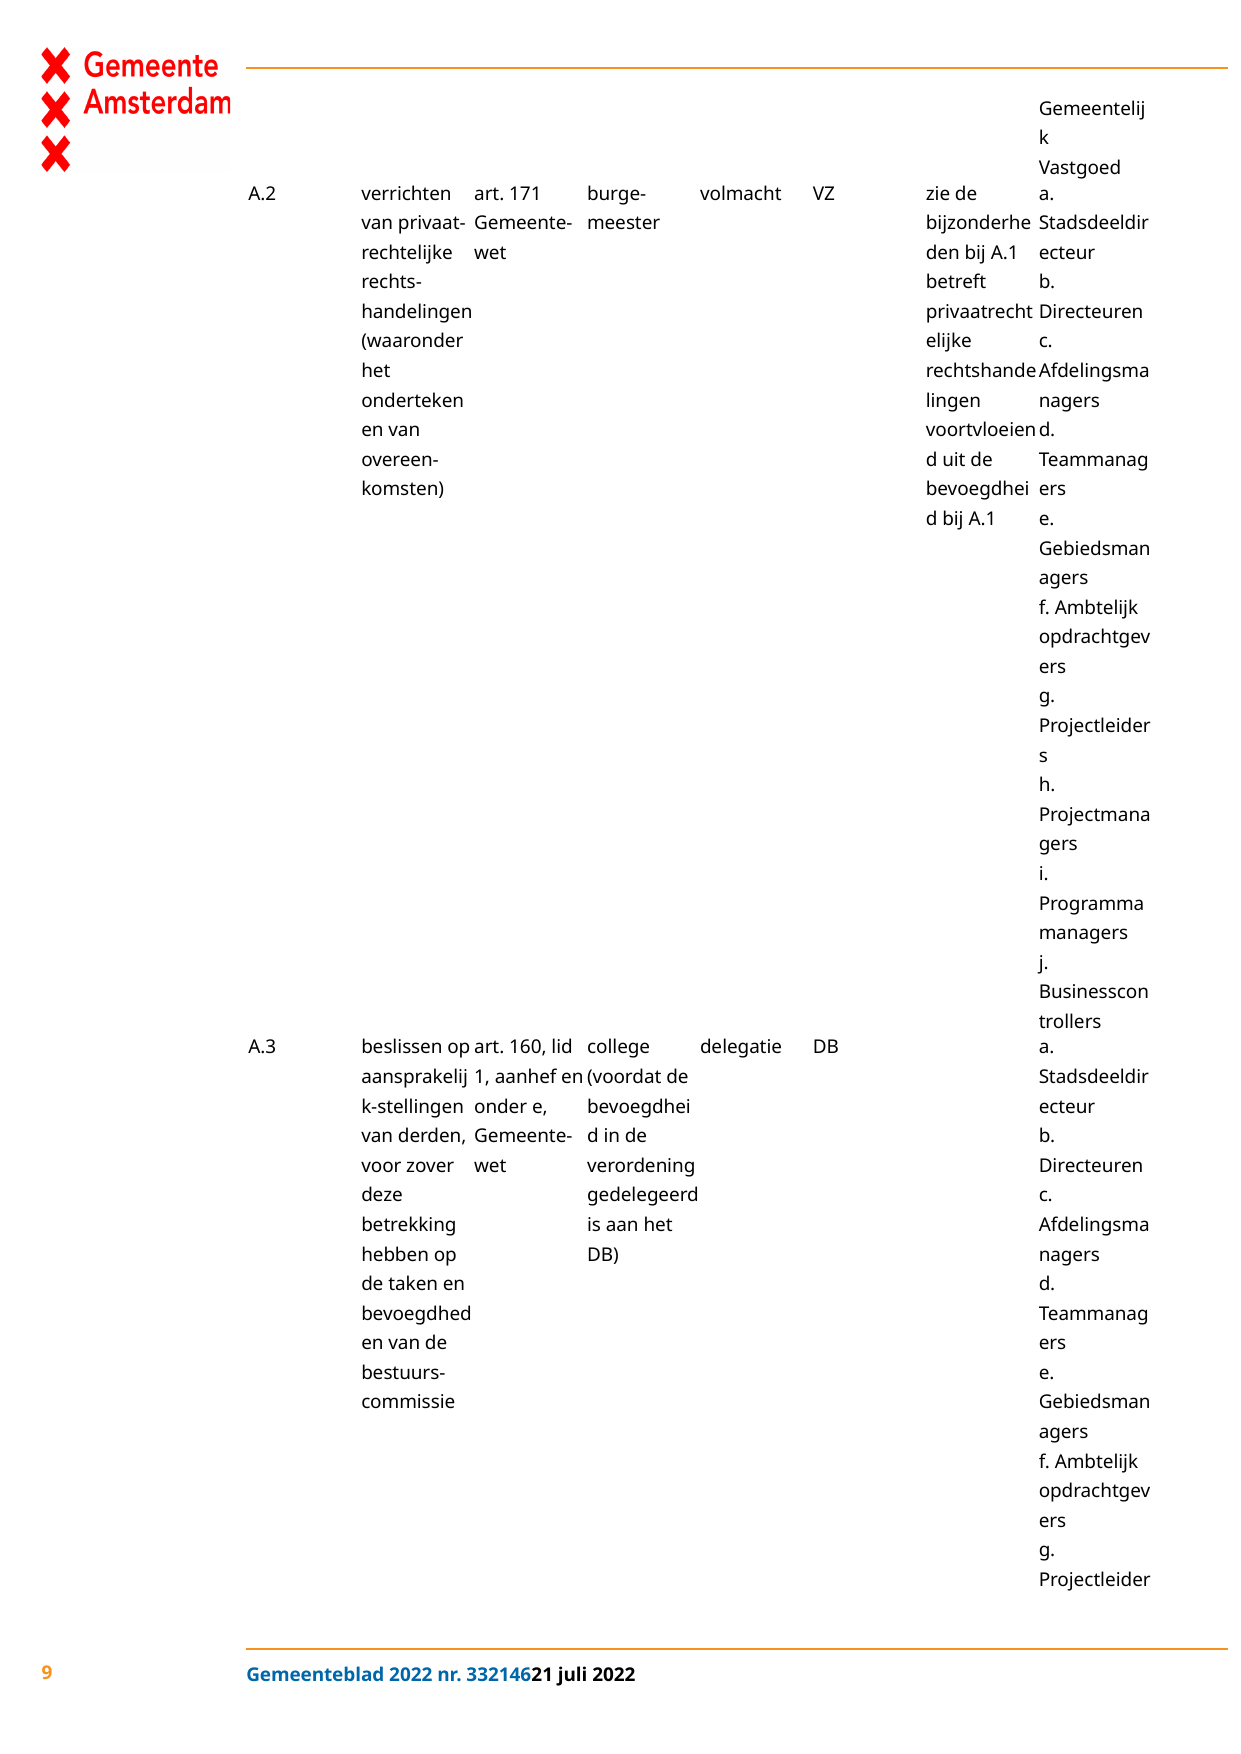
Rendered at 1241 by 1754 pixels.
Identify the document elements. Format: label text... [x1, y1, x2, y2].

table_cell a. Stadsdeeldirecteur b. Directeuren c. Afdelingsmanagers d. Teammanagers e. Gebiedsmanagers f. Ambtelijk opdrachtgevers g. Projectleiders h. Projectmanagers i. Programmamanagers j. Businesscontrollers [1039, 180, 1152, 1034]
table_cell a. Stadsdeeldirecteur b. Directeuren c. Afdelingsmanagers d. Teammanagers e. Gebiedsmanagers f. Ambtelijk opdrachtgevers g. Projectleider [1039, 1034, 1152, 1592]
table_cell [587, 95, 700, 180]
table_cell zie de bijzonderheden bij A.1 betreft privaatrechtelijke rechtshandelingen voortvloeiend uit de bevoegdheid bij A.1 [926, 180, 1038, 1034]
table_cell [700, 95, 813, 180]
table_cell VZ [813, 180, 926, 1034]
picture [41, 47, 231, 172]
table_cell volmacht [700, 180, 813, 1034]
table_cell art. 160, lid 1, aanhef en onder e, Gemeente-wet [474, 1034, 587, 1592]
table_cell A.3 [248, 1034, 361, 1592]
table_cell [813, 95, 926, 180]
table_cell [926, 1034, 1038, 1592]
table_cell [474, 95, 587, 180]
table_cell verrichten van privaat-rechtelijke rechts-handelingen (waaronder het ondertekenen van overeen-komsten) [361, 180, 474, 1034]
table_cell delegatie [700, 1034, 813, 1592]
table_cell college (voordat de bevoegdheid in de verordening gedelegeerd is aan het DB) [587, 1034, 700, 1592]
table_cell A.2 [248, 180, 361, 1034]
table_cell beslissen op aansprakelijk-stellingen van derden, voor zover deze betrekking hebben op de taken en bevoegdheden van de bestuurs-commissie [361, 1034, 474, 1592]
table_cell [361, 95, 474, 180]
table_cell [248, 95, 361, 180]
table_cell burge-meester [587, 180, 700, 1034]
table_cell Gemeentelijk Vastgoed [1039, 95, 1152, 180]
table_cell DB [813, 1034, 926, 1592]
table_cell art. 171 Gemeente-wet [474, 180, 587, 1034]
